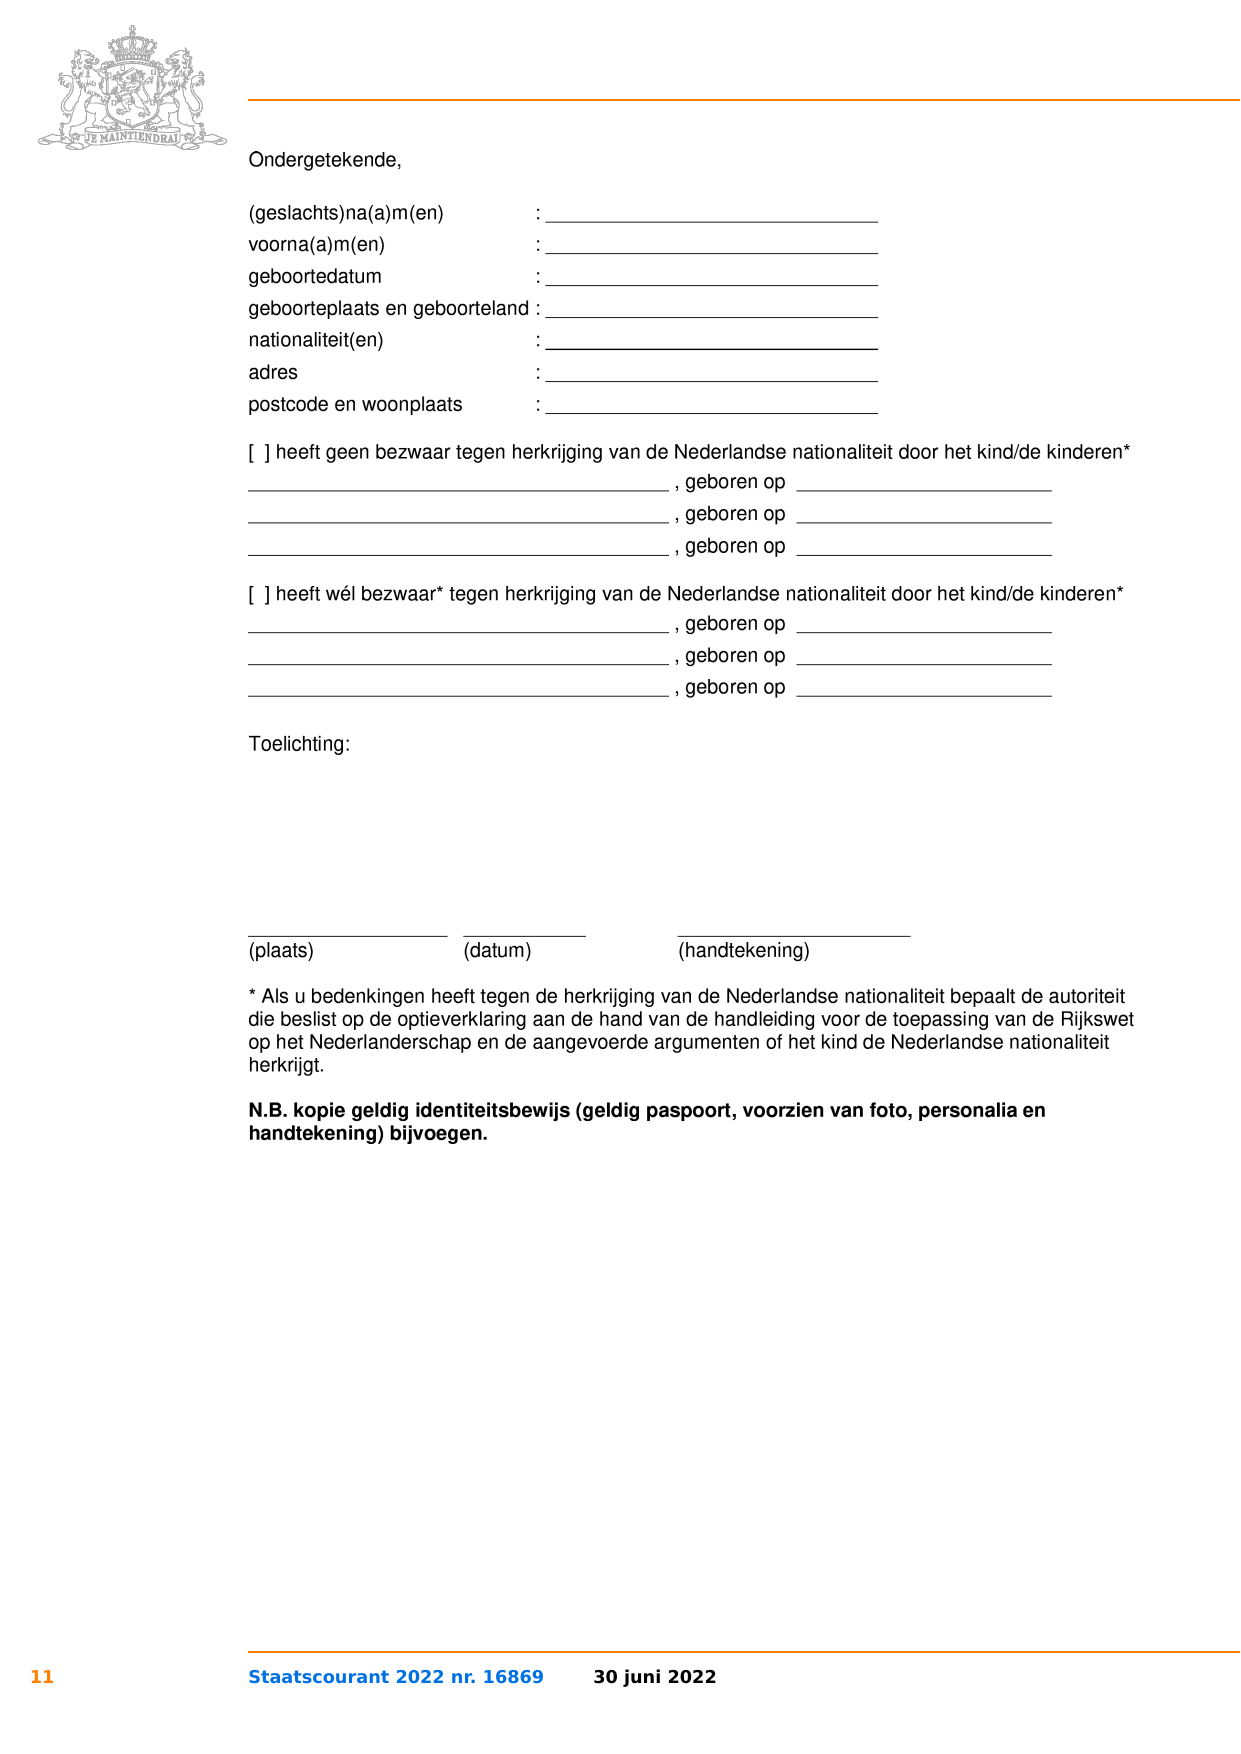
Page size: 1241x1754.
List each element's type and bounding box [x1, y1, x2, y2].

picture [248, 151, 1134, 1144]
picture [38, 25, 227, 150]
